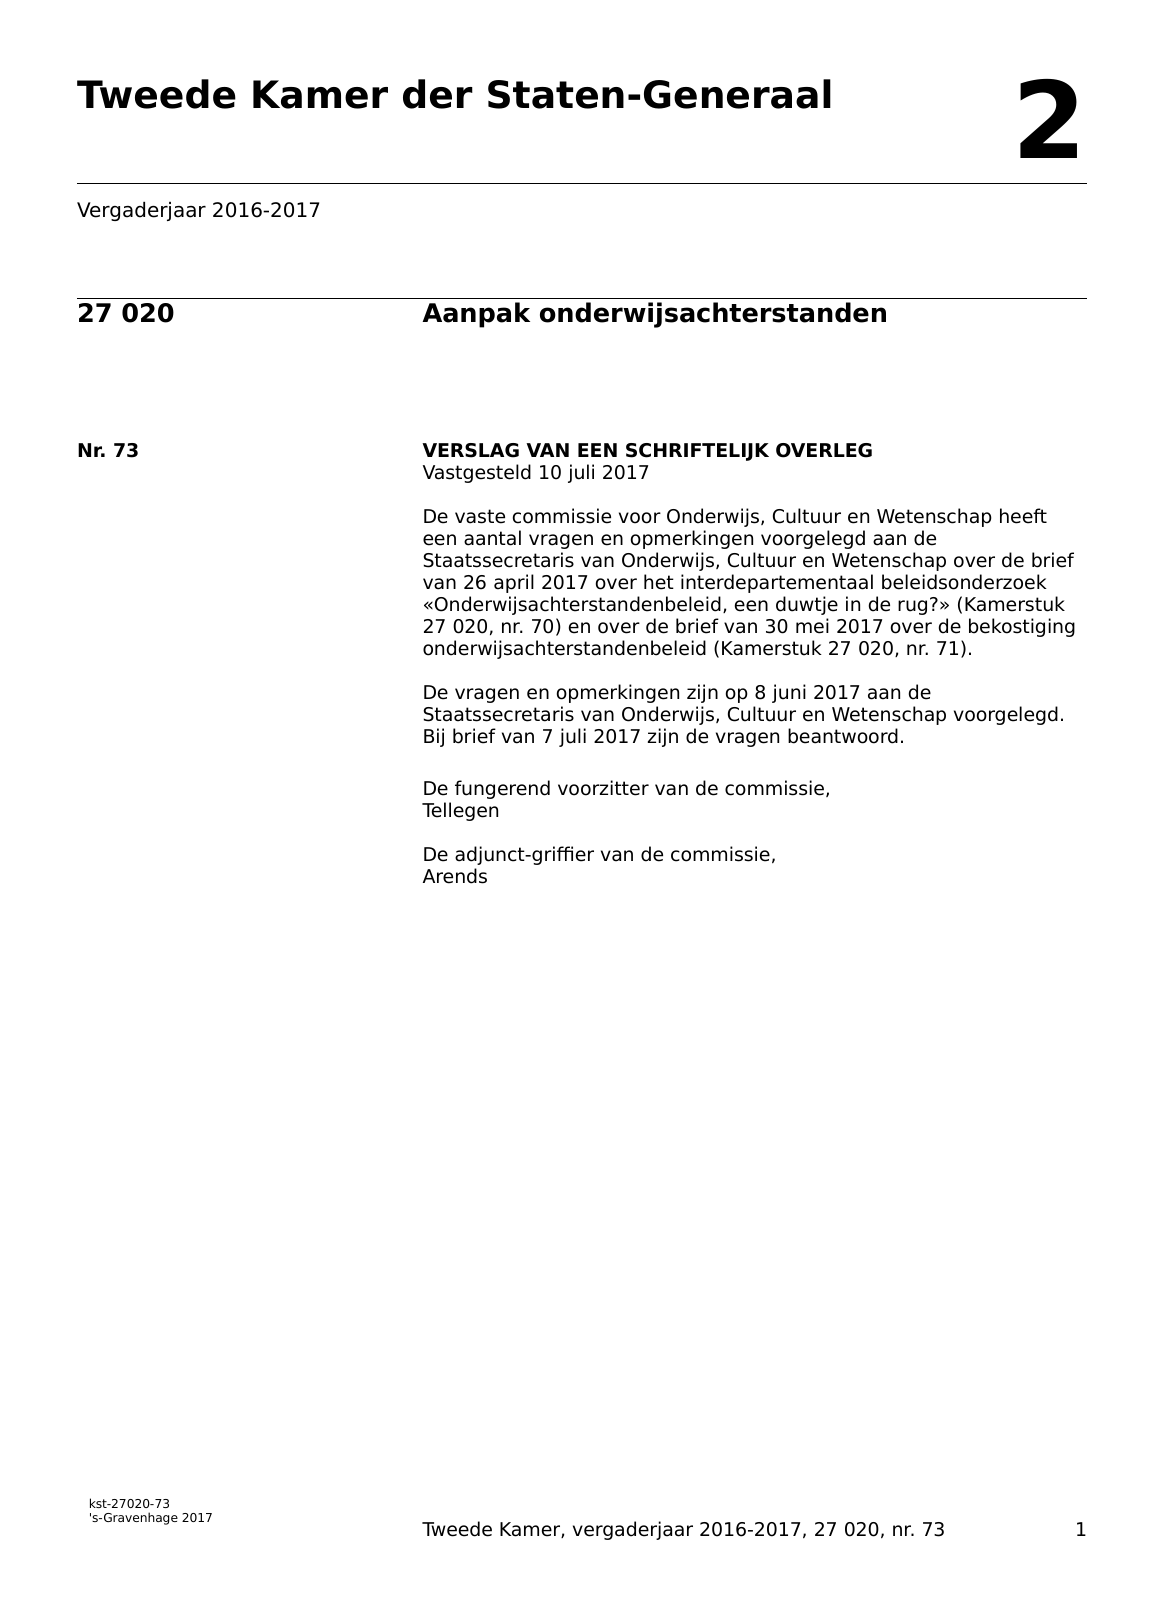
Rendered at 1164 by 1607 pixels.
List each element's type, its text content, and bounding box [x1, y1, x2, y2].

text De adjunct-griffier van de commissie, Arends [422, 844, 1087, 888]
text De vaste commissie voor Onderwijs, Cultuur en Wetenschap heeft een aantal vragen en opmerkingen voorgelegd aan de Staatssecretaris van Onderwijs, Cultuur en Wetenschap over de brief van 26 april 2017 over het interdepartementaal beleidsonderzoek «Onderwijsachterstandenbeleid, een duwtje in de rug?» (Kamerstuk 27 020, nr. 70) en over de brief van 30 mei 2017 over de bekostiging onderwijsachterstandenbeleid (Kamerstuk 27 020, nr. 71). [422, 506, 1087, 660]
text Vastgesteld 10 juli 2017 [422, 462, 1087, 484]
table_header 2 [886, 59, 1087, 183]
text 's-Gravenhage 2017 [88, 1511, 323, 1525]
text De vragen en opmerkingen zijn op 8 juni 2017 aan de Staatssecretaris van Onderwijs, Cultuur en Wetenschap voorgelegd. Bij brief van 7 juli 2017 zijn de vragen beantwoord. [422, 682, 1087, 748]
text De fungerend voorzitter van de commissie, Tellegen [422, 778, 1087, 822]
table_cell Vergaderjaar 2016-2017 [77, 184, 1087, 298]
table_header Tweede Kamer der Staten-Generaal [77, 59, 886, 183]
subtitle Nr. 73 VERSLAG VAN EEN SCHRIFTELIJK OVERLEG [77, 440, 1087, 462]
subtitle 27 020 Aanpak onderwijsachterstanden [77, 299, 1087, 329]
text kst-27020-73 [88, 1497, 323, 1511]
